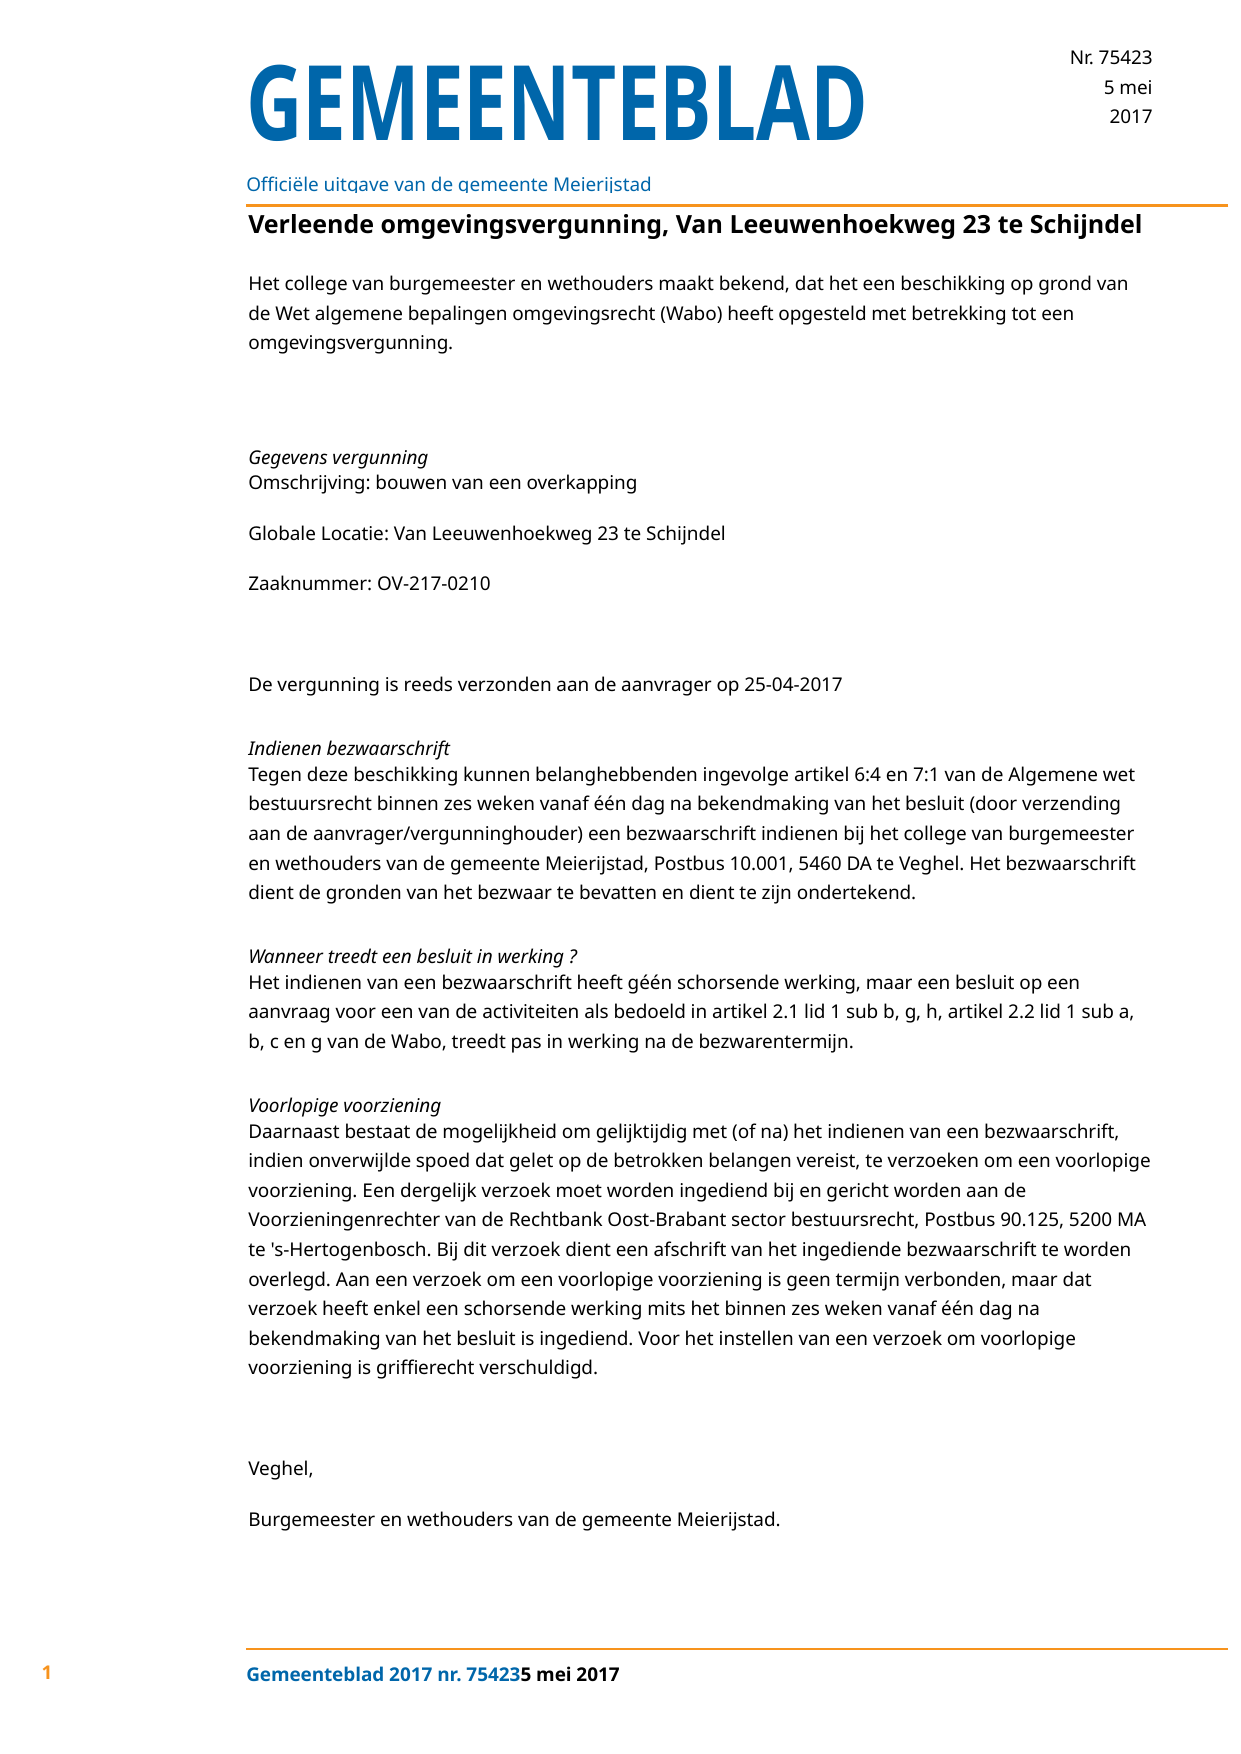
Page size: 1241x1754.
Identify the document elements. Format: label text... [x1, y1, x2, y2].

text De vergunning is reeds verzonden aan de aanvrager op 25-04-2017 [248, 671, 1152, 697]
text Wanneer treedt een besluit in werking ? [248, 943, 1152, 969]
text Verleende omgevingsvergunning, Van Leeuwenhoekweg 23 te Schijndel [248, 207, 1152, 241]
text Indienen bezwaarschrift [248, 735, 1152, 761]
text Omschrijving: bouwen van een overkapping [248, 469, 1152, 495]
text Tegen deze beschikking kunnen belanghebbenden ingevolge artikel 6:4 en 7:1 van de Algemene wet bestuursrecht binnen zes weken vanaf één dag na bekendmaking van het besluit (door verzending aan de aanvrager/vergunninghouder) een bezwaarschrift indienen bij het college van burgemeester en wethouders van de gemeente Meierijstad, Postbus 10.001, 5460 DA te Veghel. Het bezwaarschrift dient de gronden van het bezwaar te bevatten en dient te zijn ondertekend. [248, 761, 1152, 905]
text Zaaknummer: OV-217-0210 [248, 570, 1152, 596]
text Veghel, [248, 1455, 1152, 1481]
text Het college van burgemeester en wethouders maakt bekend, dat het een beschikking op grond van de Wet algemene bepalingen omgevingsrecht (Wabo) heeft opgesteld met betrekking tot een omgevingsvergunning. [248, 270, 1152, 355]
text Daarnaast bestaat de mogelijkheid om gelijktijdig met (of na) het indienen van een bezwaarschrift, indien onverwijlde spoed dat gelet op de betrokken belangen vereist, te verzoeken om een voorlopige voorziening. Een dergelijk verzoek moet worden ingediend bij en gericht worden aan de Voorzieningenrechter van de Rechtbank Oost-Brabant sector bestuursrecht, Postbus 90.125, 5200 MA te 's-Hertogenbosch. Bij dit verzoek dient een afschrift van het ingediende bezwaarschrift te worden overlegd. Aan een verzoek om een voorlopige voorziening is geen termijn verbonden, maar dat verzoek heeft enkel een schorsende werking mits het binnen zes weken vanaf één dag na bekendmaking van het besluit is ingediend. Voor het instellen van een verzoek om voorlopige voorziening is griffierecht verschuldigd. [248, 1118, 1152, 1380]
text Gegevens vergunning [248, 444, 1152, 469]
text Globale Locatie: Van Leeuwenhoekweg 23 te Schijndel [248, 520, 1152, 546]
picture [41, 47, 231, 172]
text Voorlopige voorziening [248, 1092, 1152, 1118]
text Burgemeester en wethouders van de gemeente Meierijstad. [248, 1506, 1152, 1531]
text Het indienen van een bezwaarschrift heeft géén schorsende werking, maar een besluit op een aanvraag voor een van de activiteiten als bedoeld in artikel 2.1 lid 1 sub b, g, h, artikel 2.2 lid 1 sub a, b, c en g van de Wabo, treedt pas in werking na de bezwarentermijn. [248, 969, 1152, 1054]
